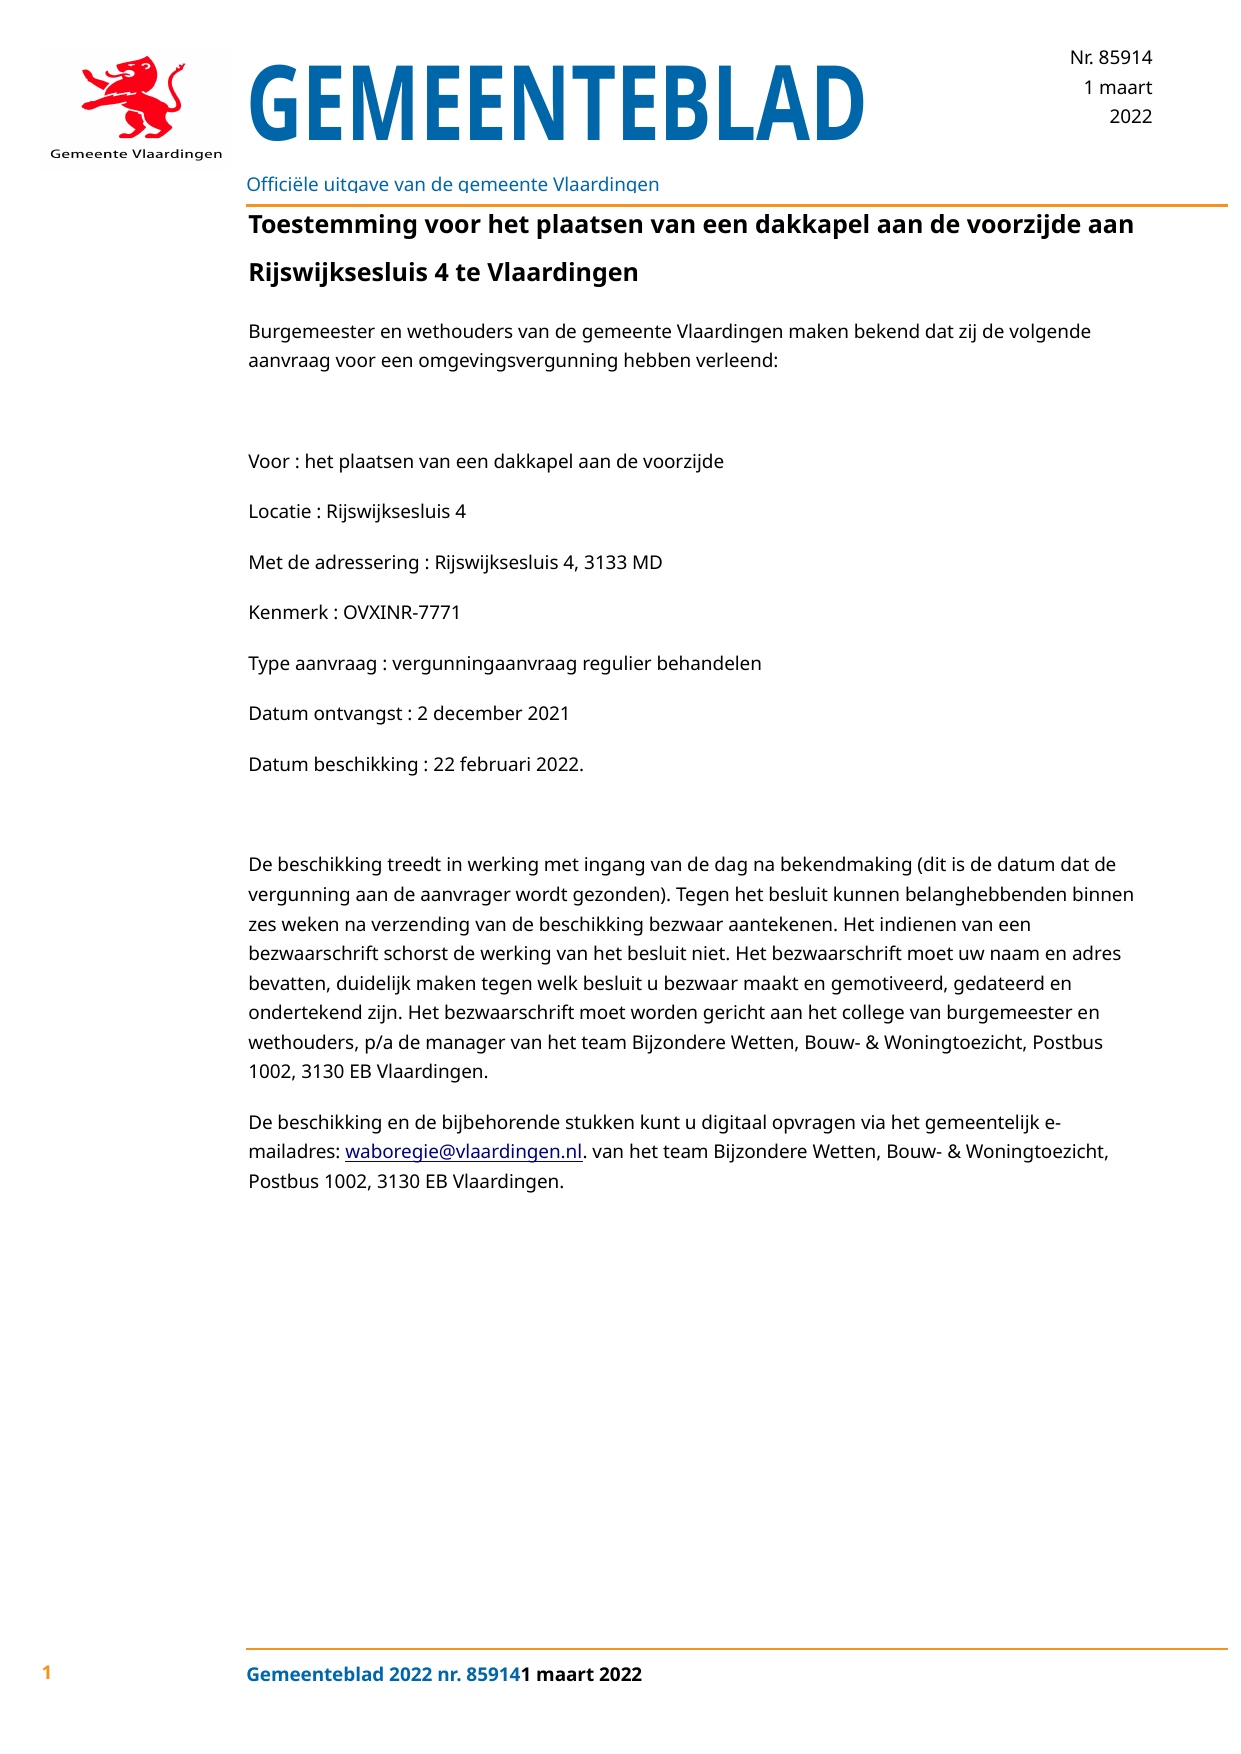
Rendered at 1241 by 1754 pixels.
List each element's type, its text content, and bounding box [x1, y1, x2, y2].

text Burgemeester en wethouders van de gemeente Vlaardingen maken bekend dat zij de volgende aanvraag voor een omgevingsvergunning hebben verleend: [248, 318, 1152, 373]
text Toestemming voor het plaatsen van een dakkapel aan de voorzijde aan Rijswijksesluis 4 te Vlaardingen [248, 207, 1152, 288]
picture [41, 47, 231, 172]
text De beschikking treedt in werking met ingang van de dag na bekendmaking (dit is de datum dat de vergunning aan de aanvrager wordt gezonden). Tegen het besluit kunnen belanghebbenden binnen zes weken na verzending van de beschikking bezwaar aantekenen. Het indienen van een bezwaarschrift schorst de werking van het besluit niet. Het bezwaarschrift moet uw naam en adres bevatten, duidelijk maken tegen welk besluit u bezwaar maakt en gemotiveerd, gedateerd en ondertekend zijn. Het bezwaarschrift moet worden gericht aan het college van burgemeester en wethouders, p/a de manager van het team Bijzondere Wetten, Bouw- & Woningtoezicht, Postbus 1002, 3130 EB Vlaardingen. [248, 852, 1152, 1084]
text Type aanvraag : vergunningaanvraag regulier behandelen [248, 650, 1152, 676]
text De beschikking en de bijbehorende stukken kunt u digitaal opvragen via het gemeentelijk e-mailadres: waboregie@vlaardingen.nl. van het team Bijzondere Wetten, Bouw- & Woningtoezicht, Postbus 1002, 3130 EB Vlaardingen. [248, 1109, 1152, 1194]
text Datum beschikking : 22 februari 2022. [248, 751, 1152, 777]
text Datum ontvangst : 2 december 2021 [248, 700, 1152, 726]
text Kenmerk : OVXINR-7771 [248, 599, 1152, 625]
text Voor : het plaatsen van een dakkapel aan de voorzijde [248, 448, 1152, 474]
text Met de adressering : Rijswijksesluis 4, 3133 MD [248, 549, 1152, 575]
text Locatie : Rijswijksesluis 4 [248, 499, 1152, 524]
